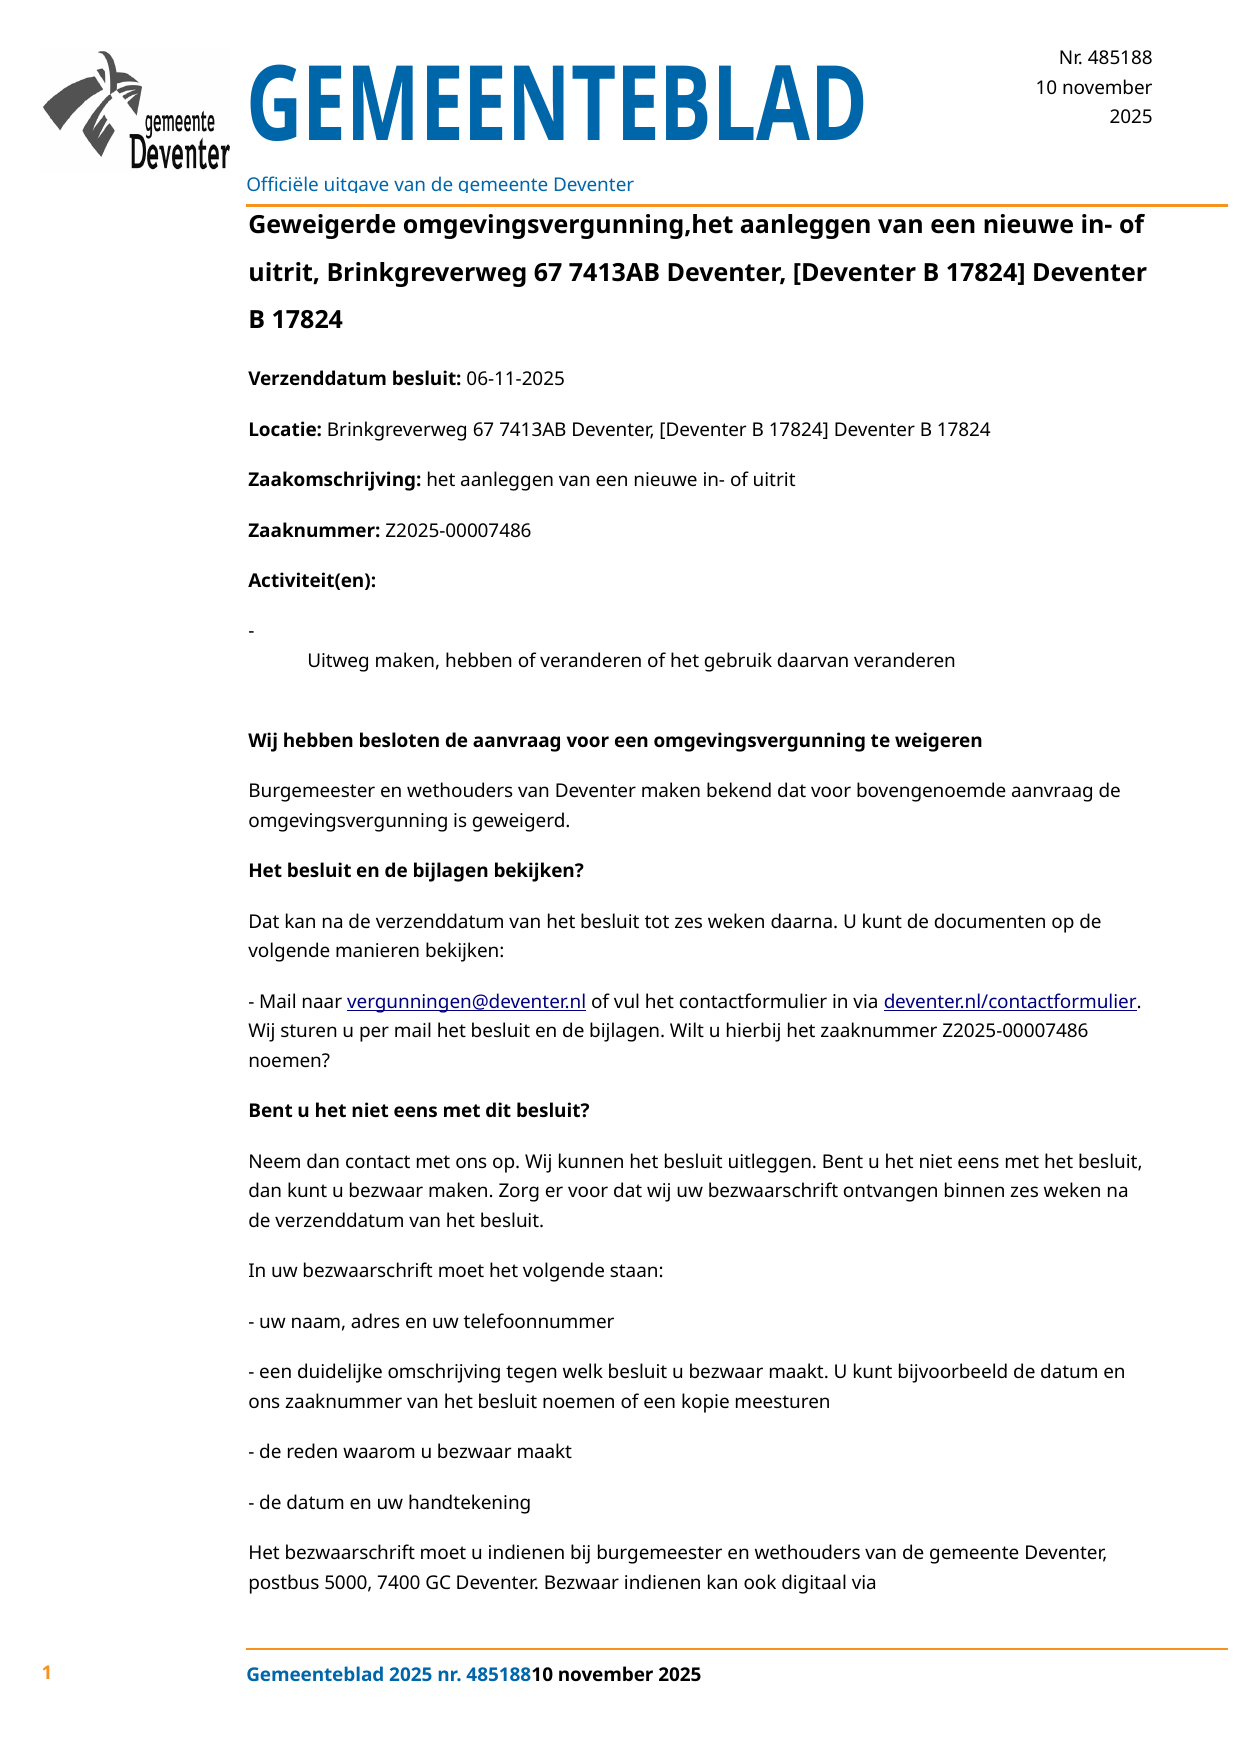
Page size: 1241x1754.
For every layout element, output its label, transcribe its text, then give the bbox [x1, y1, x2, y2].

text In uw bezwaarschrift moet het volgende staan: [248, 1258, 1152, 1283]
text Locatie: Brinkgreverweg 67 7413AB Deventer, [Deventer B 17824] Deventer B 17824 [248, 416, 1152, 442]
text - uw naam, adres en uw telefoonnummer [248, 1308, 1152, 1334]
list Uitweg maken, hebben of veranderen of het gebruik daarvan veranderen [248, 647, 1152, 673]
text Bent u het niet eens met dit besluit? [248, 1098, 1152, 1123]
text - de reden waarom u bezwaar maakt [248, 1438, 1152, 1464]
text - Mail naar vergunningen@deventer.nl of vul het contactformulier in via deventer.nl/contactformulier. Wij sturen u per mail het besluit en de bijlagen. Wilt u hierbij het zaaknummer Z2025-00007486 noemen? [248, 988, 1152, 1073]
text Burgemeester en wethouders van Deventer maken bekend dat voor bovengenoemde aanvraag de omgevingsvergunning is geweigerd. [248, 778, 1152, 833]
text Geweigerde omgevingsvergunning,het aanleggen van een nieuwe in- of uitrit, Brinkgreverweg 67 7413AB Deventer, [Deventer B 17824] Deventer B 17824 [248, 207, 1152, 336]
text - de datum en uw handtekening [248, 1489, 1152, 1514]
text Het besluit en de bijlagen bekijken? [248, 858, 1152, 883]
text Activiteit(en): [248, 567, 1152, 593]
text Wij hebben besloten de aanvraag voor een omgevingsvergunning te weigeren [248, 727, 1152, 753]
text Dat kan na de verzenddatum van het besluit tot zes weken daarna. U kunt de documenten op de volgende manieren bekijken: [248, 908, 1152, 963]
text - een duidelijke omschrijving tegen welk besluit u bezwaar maakt. U kunt bijvoorbeeld de datum en ons zaaknummer van het besluit noemen of een kopie meesturen [248, 1358, 1152, 1414]
text Neem dan contact met ons op. Wij kunnen het besluit uitleggen. Bent u het niet eens met het besluit, dan kunt u bezwaar maken. Zorg er voor dat wij uw bezwaarschrift ontvangen binnen zes weken na de verzenddatum van het besluit. [248, 1148, 1152, 1233]
text Het bezwaarschrift moet u indienen bij burgemeester en wethouders van de gemeente Deventer, postbus 5000, 7400 GC Deventer. Bezwaar indienen kan ook digitaal via [248, 1539, 1152, 1594]
picture [41, 47, 231, 172]
text Zaaknummer: Z2025-00007486 [248, 517, 1152, 542]
text Verzenddatum besluit: 06-11-2025 [248, 366, 1152, 391]
text Zaakomschrijving: het aanleggen van een nieuwe in- of uitrit [248, 466, 1152, 492]
